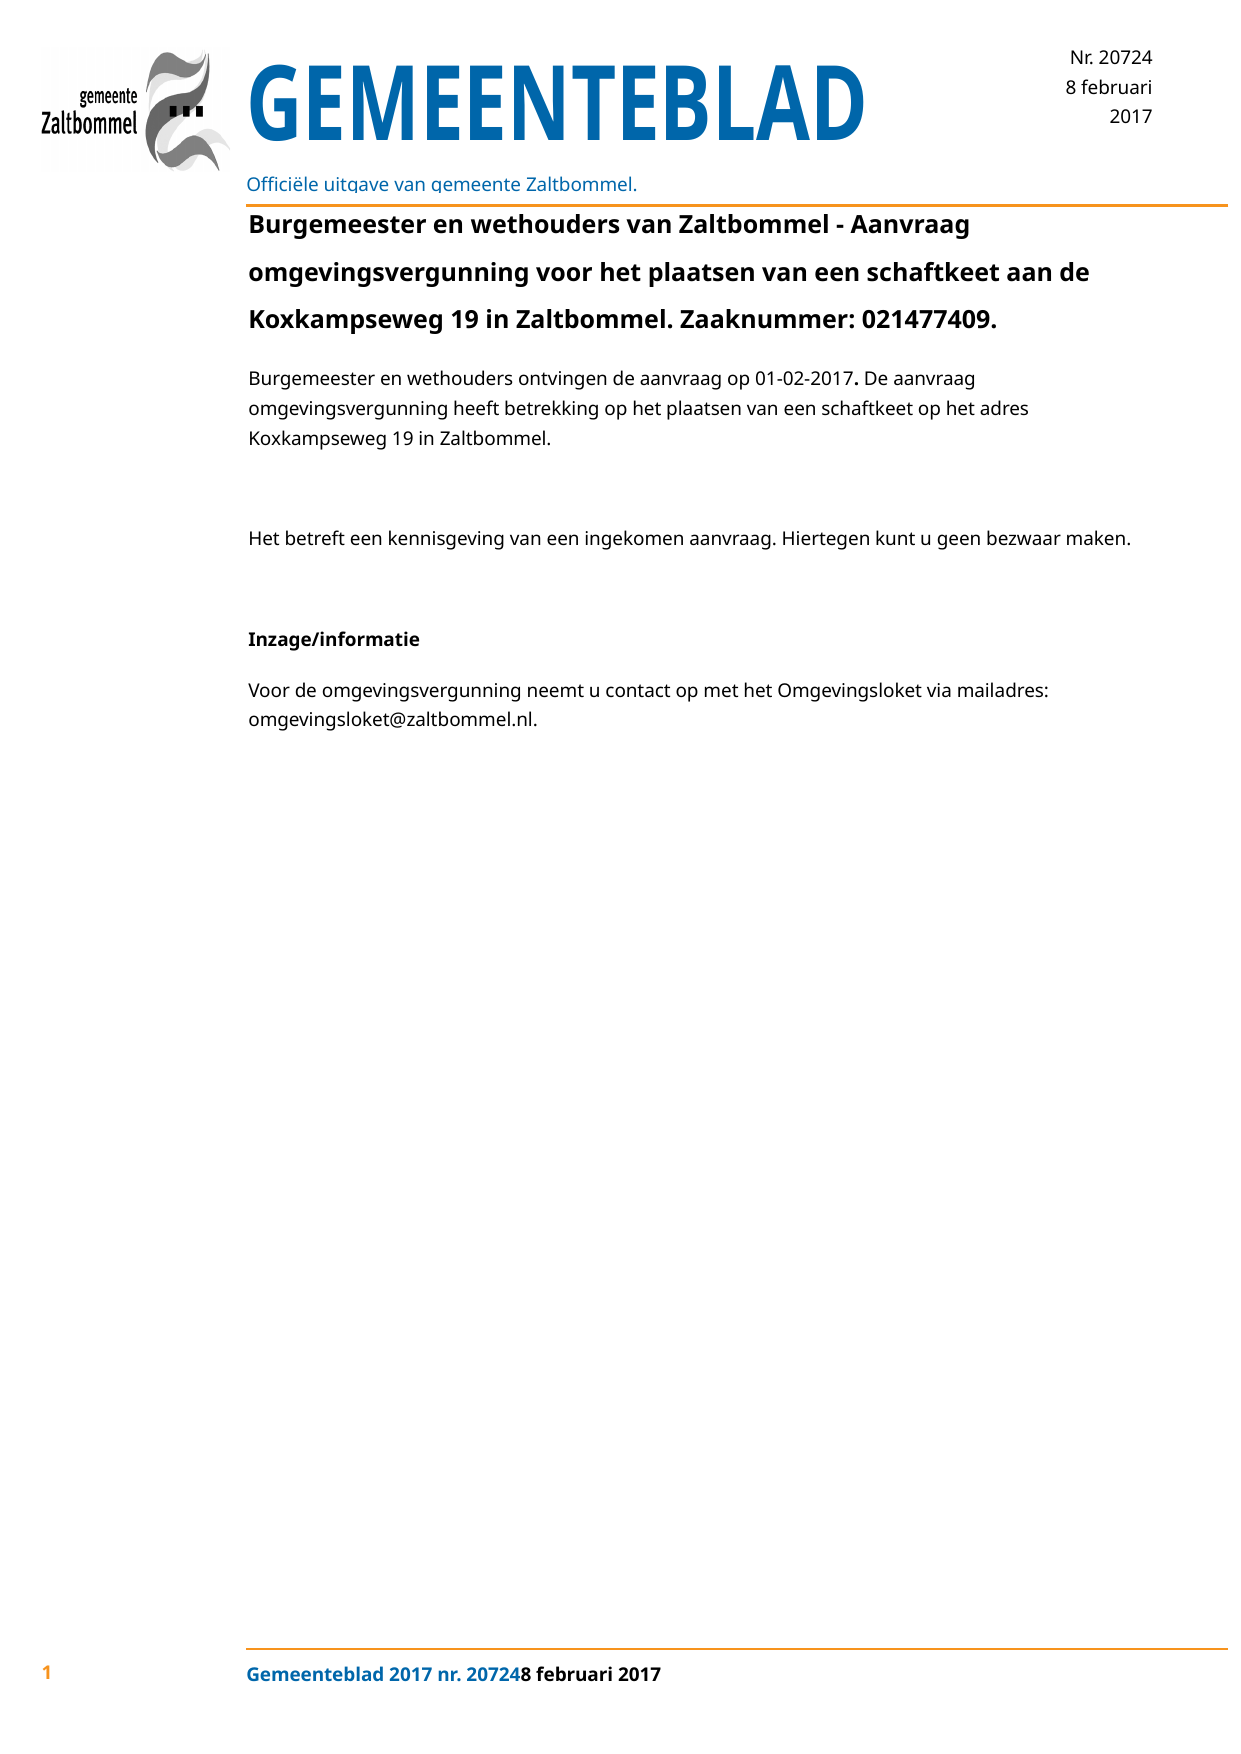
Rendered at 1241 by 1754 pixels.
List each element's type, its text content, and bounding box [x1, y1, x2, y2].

text Inzage/informatie [248, 626, 1152, 652]
text Voor de omgevingsvergunning neemt u contact op met het Omgevingsloket via mailadres: omgevingsloket@zaltbommel.nl. [248, 677, 1152, 732]
text Burgemeester en wethouders van Zaltbommel - Aanvraag omgevingsvergunning voor het plaatsen van een schaftkeet aan de Koxkampseweg 19 in Zaltbommel. Zaaknummer: 021477409. [248, 207, 1152, 336]
text Het betreft een kennisgeving van een ingekomen aanvraag. Hiertegen kunt u geen bezwaar maken. [248, 526, 1152, 551]
picture [41, 47, 231, 172]
text Burgemeester en wethouders ontvingen de aanvraag op 01-02-2017. De aanvraag omgevingsvergunning heeft betrekking op het plaatsen van een schaftkeet op het adres Koxkampseweg 19 in Zaltbommel. [248, 366, 1152, 450]
